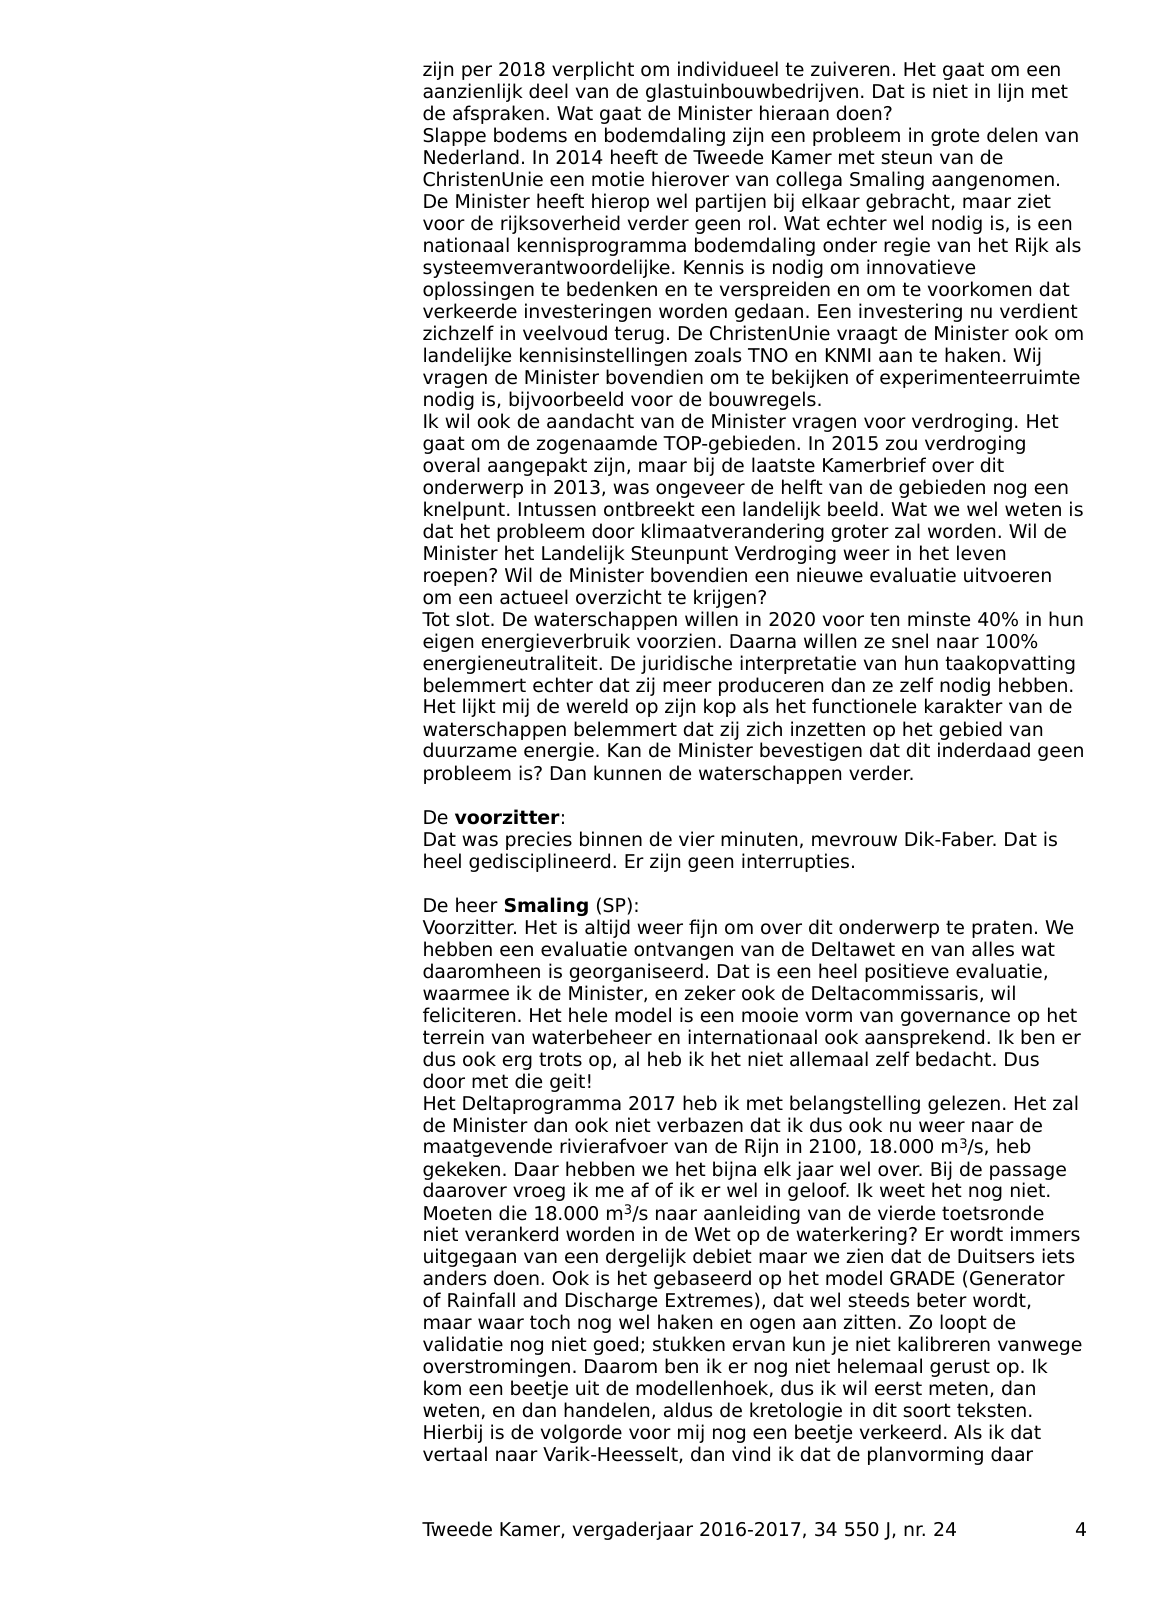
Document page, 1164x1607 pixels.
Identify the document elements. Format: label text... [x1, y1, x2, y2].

text Voorzitter. Het is altijd weer fijn om over dit onderwerp te praten. We hebben een evaluatie ontvangen van de Deltawet en van alles wat daaromheen is georganiseerd. Dat is een heel positieve evaluatie, waarmee ik de Minister, en zeker ook de Deltacommissaris, wil feliciteren. Het hele model is een mooie vorm van governance op het terrein van waterbeheer en internationaal ook aansprekend. Ik ben er dus ook erg trots op, al heb ik het niet allemaal zelf bedacht. Dus door met die geit! [422, 917, 1087, 1092]
text Slappe bodems en bodemdaling zijn een probleem in grote delen van Nederland. In 2014 heeft de Tweede Kamer met steun van de ChristenUnie een motie hierover van collega Smaling aangenomen. De Minister heeft hierop wel partijen bij elkaar gebracht, maar ziet voor de rijksoverheid verder geen rol. Wat echter wel nodig is, is een nationaal kennisprogramma bodemdaling onder regie van het Rijk als systeemverantwoordelijke. Kennis is nodig om innovatieve oplossingen te bedenken en te verspreiden en om te voorkomen dat verkeerde investeringen worden gedaan. Een investering nu verdient zichzelf in veelvoud terug. De ChristenUnie vraagt de Minister ook om landelijke kennisinstellingen zoals TNO en KNMI aan te haken. Wij vragen de Minister bovendien om te bekijken of experimenteerruimte nodig is, bijvoorbeeld voor de bouwregels. [422, 125, 1087, 411]
text Tot slot. De waterschappen willen in 2020 voor ten minste 40% in hun eigen energieverbruik voorzien. Daarna willen ze snel naar 100% energieneutraliteit. De juridische interpretatie van hun taakopvatting belemmert echter dat zij meer produceren dan ze zelf nodig hebben. Het lijkt mij de wereld op zijn kop als het functionele karakter van de waterschappen belemmert dat zij zich inzetten op het gebied van duurzame energie. Kan de Minister bevestigen dat dit inderdaad geen probleem is? Dan kunnen de waterschappen verder. [422, 608, 1087, 784]
text Dat was precies binnen de vier minuten, mevrouw Dik-Faber. Dat is heel gedisciplineerd. Er zijn geen interrupties. [422, 828, 1087, 872]
text Het Deltaprogramma 2017 heb ik met belangstelling gelezen. Het zal de Minister dan ook niet verbazen dat ik dus ook nu weer naar de maatgevende rivierafvoer van de Rijn in 2100, 18.000 m3/s, heb gekeken. Daar hebben we het bijna elk jaar wel over. Bij de passage daarover vroeg ik me af of ik er wel in geloof. Ik weet het nog niet. Moeten die 18.000 m3/s naar aanleiding van de vierde toetsronde niet verankerd worden in de Wet op de waterkering? Er wordt immers uitgegaan van een dergelijk debiet maar we zien dat de Duitsers iets anders doen. Ook is het gebaseerd op het model GRADE (Generator of Rainfall and Discharge Extremes), dat wel steeds beter wordt, maar waar toch nog wel haken en ogen aan zitten. Zo loopt de validatie nog niet goed; stukken ervan kun je niet kalibreren vanwege overstromingen. Daarom ben ik er nog niet helemaal gerust op. Ik kom een beetje uit de modellenhoek, dus ik wil eerst meten, dan weten, en dan handelen, aldus de kretologie in dit soort teksten. Hierbij is de volgorde voor mij nog een beetje verkeerd. Als ik dat vertaal naar Varik-Heesselt, dan vind ik dat de planvorming daar [422, 1092, 1087, 1466]
text zijn per 2018 verplicht om individueel te zuiveren. Het gaat om een aanzienlijk deel van de glastuinbouwbedrijven. Dat is niet in lijn met de afspraken. Wat gaat de Minister hieraan doen? [422, 59, 1087, 125]
text Ik wil ook de aandacht van de Minister vragen voor verdroging. Het gaat om de zogenaamde TOP-gebieden. In 2015 zou verdroging overal aangepakt zijn, maar bij de laatste Kamerbrief over dit onderwerp in 2013, was ongeveer de helft van de gebieden nog een knelpunt. Intussen ontbreekt een landelijk beeld. Wat we wel weten is dat het probleem door klimaatverandering groter zal worden. Wil de Minister het Landelijk Steunpunt Verdroging weer in het leven roepen? Wil de Minister bovendien een nieuwe evaluatie uitvoeren om een actueel overzicht te krijgen? [422, 411, 1087, 608]
text De heer Smaling (SP): [422, 895, 1087, 917]
text De voorzitter: [422, 807, 1087, 828]
